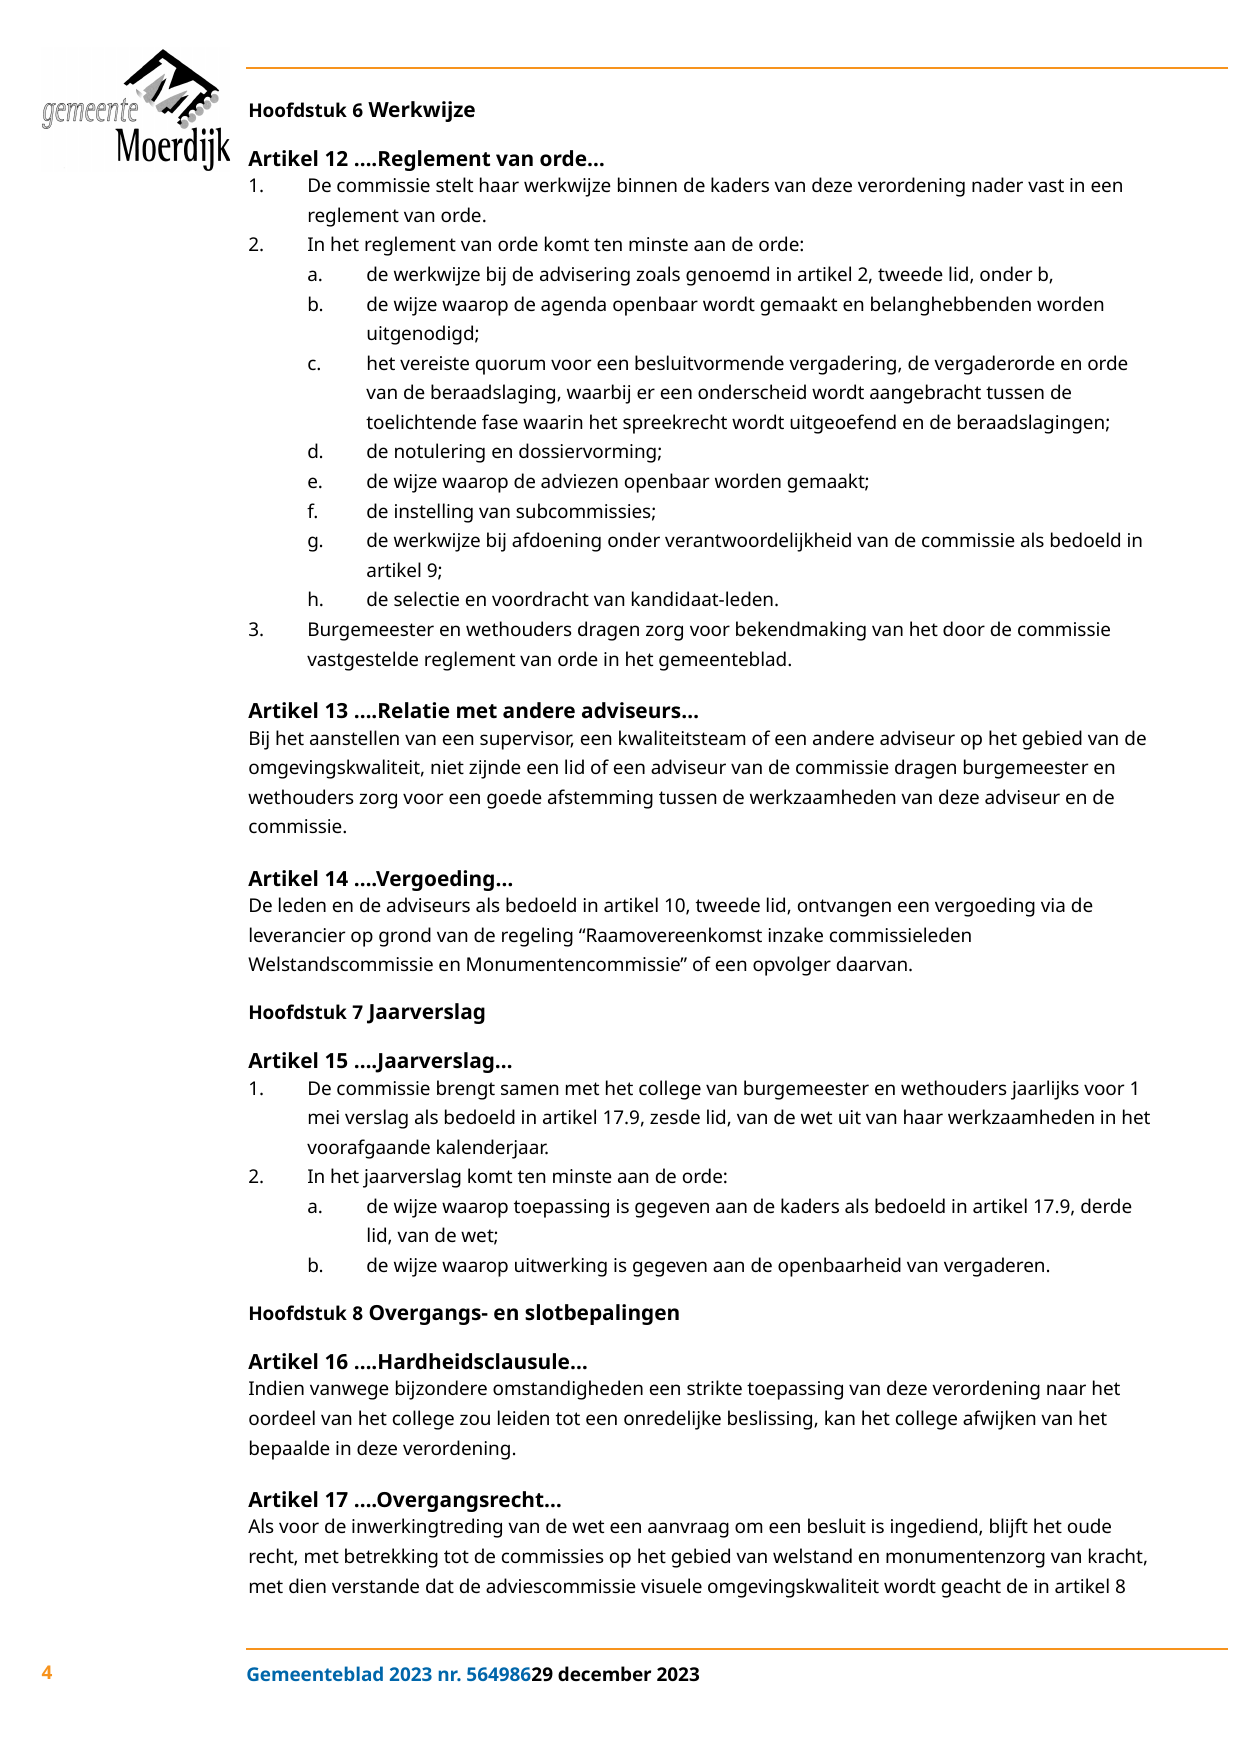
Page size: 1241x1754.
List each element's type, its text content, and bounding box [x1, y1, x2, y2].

text Hoofdstuk 7 Jaarverslag [248, 997, 1152, 1026]
text Bij het aanstellen van een supervisor, een kwaliteitsteam of een andere adviseur op het gebied van de omgevingskwaliteit, niet zijnde een lid of een adviseur van de commissie dragen burgemeester en wethouders zorg voor een goede afstemming tussen de werkzaamheden van deze adviseur en de commissie. [248, 725, 1152, 839]
text Hoofdstuk 8 Overgangs- en slotbepalingen [248, 1298, 1152, 1326]
list de werkwijze bij afdoening onder verantwoordelijkheid van de commissie als bedoeld in artikel 9; [307, 527, 1152, 583]
list de wijze waarop toepassing is gegeven aan de kaders als bedoeld in artikel 17.9, derde lid, van de wet; [307, 1193, 1152, 1248]
text Artikel 12 ….Reglement van orde… [248, 144, 1152, 172]
list De commissie stelt haar werkwijze binnen de kaders van deze verordening nader vast in een reglement van orde. [248, 172, 1152, 228]
list het vereiste quorum voor een besluitvormende vergadering, de vergaderorde en orde van de beraadslaging, waarbij er een onderscheid wordt aangebracht tussen de toelichtende fase waarin het spreekrecht wordt uitgeoefend en de beraadslagingen; [307, 350, 1152, 435]
picture [41, 47, 231, 172]
list de instelling van subcommissies; [307, 498, 1152, 524]
text Artikel 13 ….Relatie met andere adviseurs… [248, 696, 1152, 725]
text De leden en de adviseurs als bedoeld in artikel 10, tweede lid, ontvangen een vergoeding via de leverancier op grond van de regeling “Raamovereenkomst inzake commissieleden Welstandscommissie en Monumentencommissie” of een opvolger daarvan. [248, 892, 1152, 977]
text Artikel 17 ….Overgangsrecht… [248, 1485, 1152, 1514]
list In het jaarverslag komt ten minste aan de orde: [248, 1163, 1152, 1189]
text Als voor de inwerkingtreding van de wet een aanvraag om een besluit is ingediend, blijft het oude recht, met betrekking tot de commissies op het gebied van welstand en monumentenzorg van kracht, met dien verstande dat de adviescommissie visuele omgevingskwaliteit wordt geacht de in artikel 8 [248, 1514, 1152, 1598]
list de selectie en voordracht van kandidaat-leden. [307, 587, 1152, 612]
text Artikel 16 ….Hardheidsclausule… [248, 1347, 1152, 1376]
list de werkwijze bij de advisering zoals genoemd in artikel 2, tweede lid, onder b, [307, 261, 1152, 287]
list de wijze waarop de agenda openbaar wordt gemaakt en belanghebbenden worden uitgenodigd; [307, 291, 1152, 346]
list de notulering en dossiervorming; [307, 439, 1152, 464]
list In het reglement van orde komt ten minste aan de orde: [248, 232, 1152, 257]
text Artikel 14 ….Vergoeding… [248, 864, 1152, 892]
list de wijze waarop uitwerking is gegeven aan de openbaarheid van vergaderen. [307, 1252, 1152, 1278]
list de wijze waarop de adviezen openbaar worden gemaakt; [307, 468, 1152, 494]
text Indien vanwege bijzondere omstandigheden een strikte toepassing van deze verordening naar het oordeel van het college zou leiden tot een onredelijke beslissing, kan het college afwijken van het bepaalde in deze verordening. [248, 1376, 1152, 1461]
list Burgemeester en wethouders dragen zorg voor bekendmaking van het door de commissie vastgestelde reglement van orde in het gemeenteblad. [248, 616, 1152, 672]
text Hoofdstuk 6 Werkwijze [248, 95, 1152, 123]
list De commissie brengt samen met het college van burgemeester en wethouders jaarlijks voor 1 mei verslag als bedoeld in artikel 17.9, zesde lid, van de wet uit van haar werkzaamheden in het voorafgaande kalenderjaar. [248, 1075, 1152, 1160]
text Artikel 15 ….Jaarverslag… [248, 1046, 1152, 1075]
